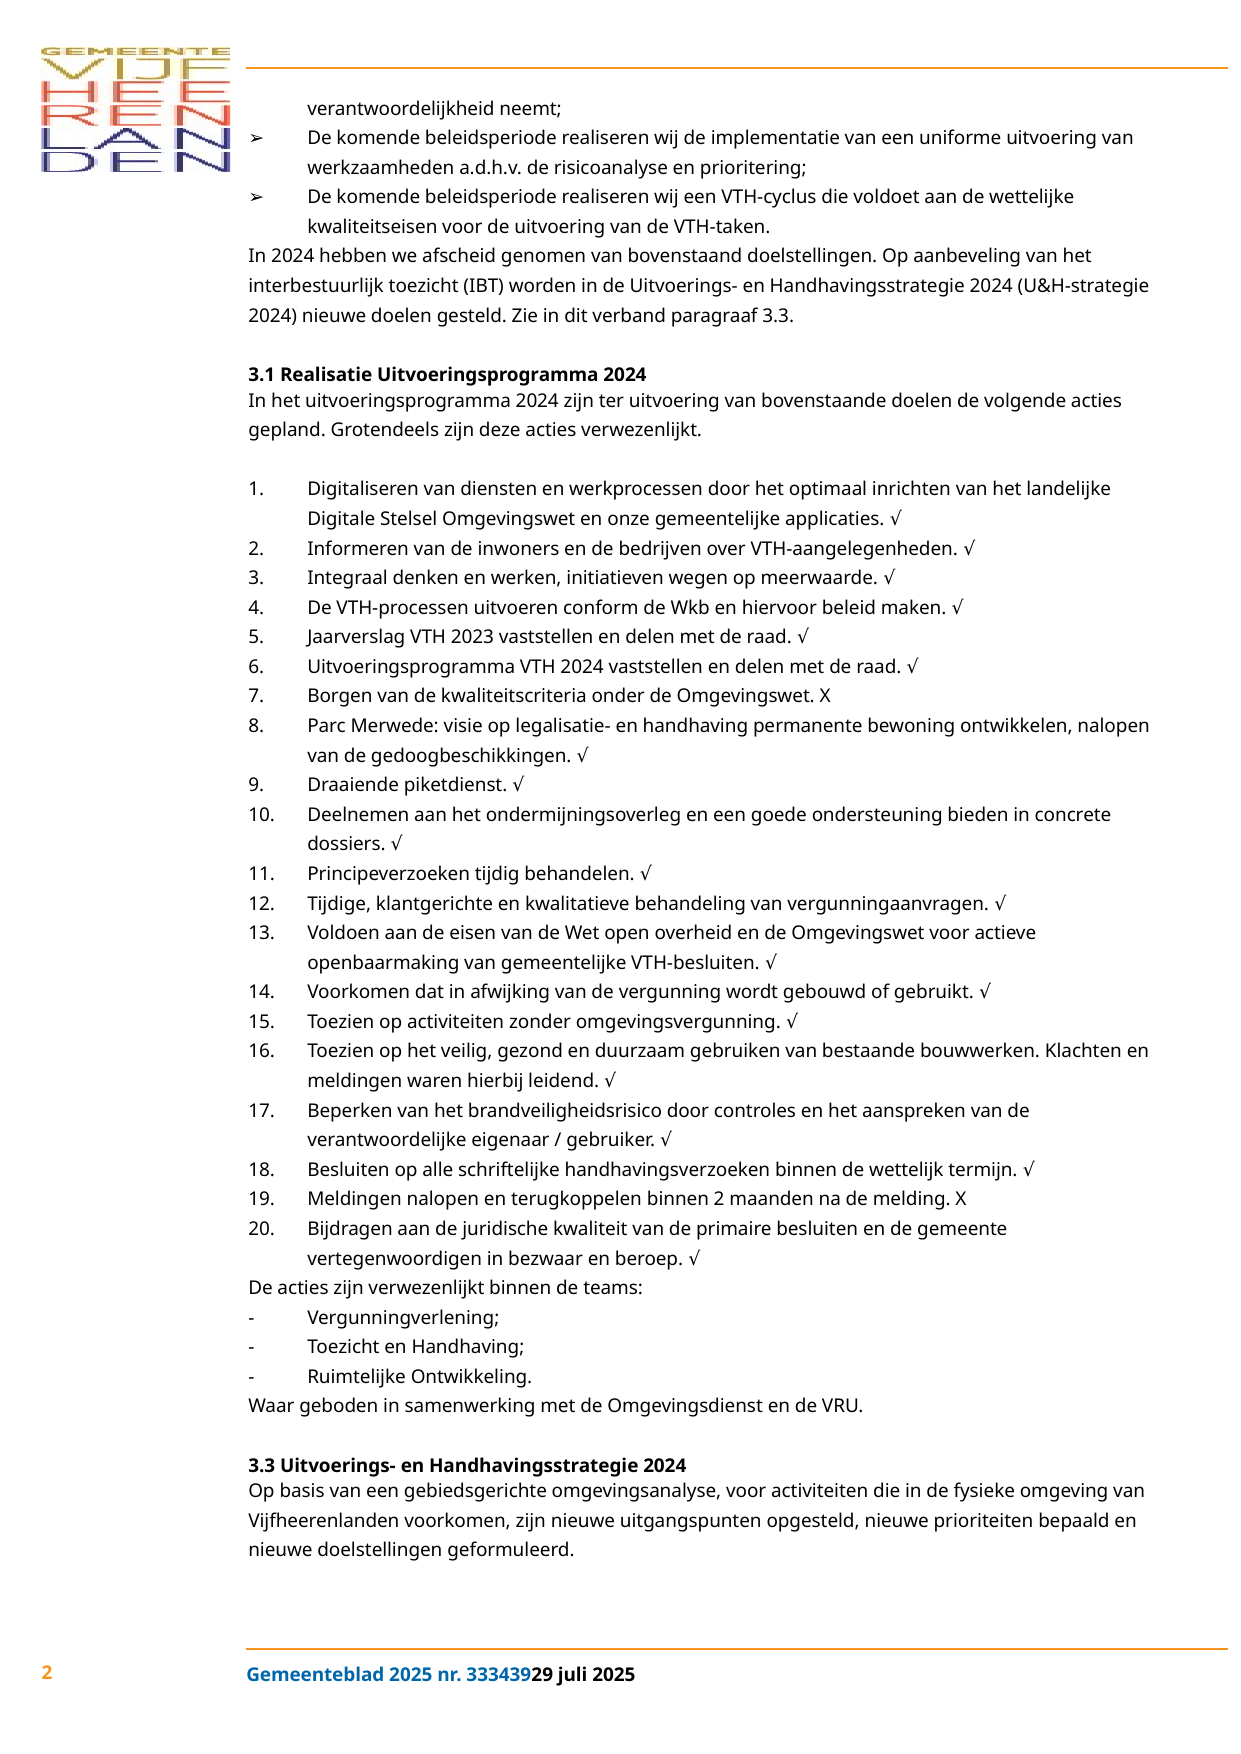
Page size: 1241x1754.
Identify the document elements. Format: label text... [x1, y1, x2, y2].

list Draaiende piketdienst. √ [248, 771, 1152, 797]
text Op basis van een gebiedsgerichte omgevingsanalyse, voor activiteiten die in de fysieke omgeving van Vijfheerenlanden voorkomen, zijn nieuwe uitgangspunten opgesteld, nieuwe prioriteiten bepaald en nieuwe doelstellingen geformuleerd. [248, 1477, 1152, 1562]
list verantwoordelijkheid neemt; [248, 95, 1152, 121]
list Digitaliseren van diensten en werkprocessen door het optimaal inrichten van het landelijke Digitale Stelsel Omgevingswet en onze gemeentelijke applicaties. √ [248, 476, 1152, 531]
picture [41, 47, 231, 172]
text De acties zijn verwezenlijkt binnen de teams: [248, 1274, 1152, 1300]
list Uitvoeringsprogramma VTH 2024 vaststellen en delen met de raad. √ [248, 653, 1152, 679]
list Besluiten op alle schriftelijke handhavingsverzoeken binnen de wettelijk termijn. √ [248, 1156, 1152, 1182]
list Toezicht en Handhaving; [248, 1333, 1152, 1359]
text In 2024 hebben we afscheid genomen van bovenstaand doelstellingen. Op aanbeveling van het interbestuurlijk toezicht (IBT) worden in de Uitvoerings- en Handhavingsstrategie 2024 (U&H-strategie 2024) nieuwe doelen gesteld. Zie in dit verband paragraaf 3.3. [248, 243, 1152, 328]
list Borgen van de kwaliteitscriteria onder de Omgevingswet. X [248, 683, 1152, 708]
list De komende beleidsperiode realiseren wij de implementatie van een uniforme uitvoering van werkzaamheden a.d.h.v. de risicoanalyse en prioritering; [248, 124, 1152, 180]
list Jaarverslag VTH 2023 vaststellen en delen met de raad. √ [248, 623, 1152, 649]
text 3.1 Realisatie Uitvoeringsprogramma 2024 [248, 361, 1152, 387]
list Principeverzoeken tijdig behandelen. √ [248, 860, 1152, 886]
list De komende beleidsperiode realiseren wij een VTH-cyclus die voldoet aan de wettelijke kwaliteitseisen voor de uitvoering van de VTH-taken. [248, 183, 1152, 239]
list Bijdragen aan de juridische kwaliteit van de primaire besluiten en de gemeente vertegenwoordigen in bezwaar en beroep. √ [248, 1215, 1152, 1270]
list Voldoen aan de eisen van de Wet open overheid en de Omgevingswet voor actieve openbaarmaking van gemeentelijke VTH-besluiten. √ [248, 919, 1152, 974]
list De VTH-processen uitvoeren conform de Wkb en hiervoor beleid maken. √ [248, 594, 1152, 619]
list Deelnemen aan het ondermijningsoverleg en een goede ondersteuning bieden in concrete dossiers. √ [248, 801, 1152, 856]
list Beperken van het brandveiligheidsrisico door controles en het aanspreken van de verantwoordelijke eigenaar / gebruiker. √ [248, 1097, 1152, 1152]
text In het uitvoeringsprogramma 2024 zijn ter uitvoering van bovenstaande doelen de volgende acties gepland. Grotendeels zijn deze acties verwezenlijkt. [248, 387, 1152, 442]
list Voorkomen dat in afwijking van de vergunning wordt gebouwd of gebruikt. √ [248, 978, 1152, 1004]
list Ruimtelijke Ontwikkeling. [248, 1363, 1152, 1389]
list Meldingen nalopen en terugkoppelen binnen 2 maanden na de melding. X [248, 1186, 1152, 1211]
list Integraal denken en werken, initiatieven wegen op meerwaarde. √ [248, 564, 1152, 590]
list Tijdige, klantgerichte en kwalitatieve behandeling van vergunningaanvragen. √ [248, 890, 1152, 915]
list Parc Merwede: visie op legalisatie- en handhaving permanente bewoning ontwikkelen, nalopen van de gedoogbeschikkingen. √ [248, 712, 1152, 767]
text Waar geboden in samenwerking met de Omgevingsdienst en de VRU. [248, 1393, 1152, 1418]
list Toezien op activiteiten zonder omgevingsvergunning. √ [248, 1008, 1152, 1034]
list Toezien op het veilig, gezond en duurzaam gebruiken van bestaande bouwwerken. Klachten en meldingen waren hierbij leidend. √ [248, 1038, 1152, 1093]
text 3.3 Uitvoerings- en Handhavingsstrategie 2024 [248, 1452, 1152, 1477]
list Informeren van de inwoners en de bedrijven over VTH-aangelegenheden. √ [248, 535, 1152, 560]
list Vergunningverlening; [248, 1304, 1152, 1329]
